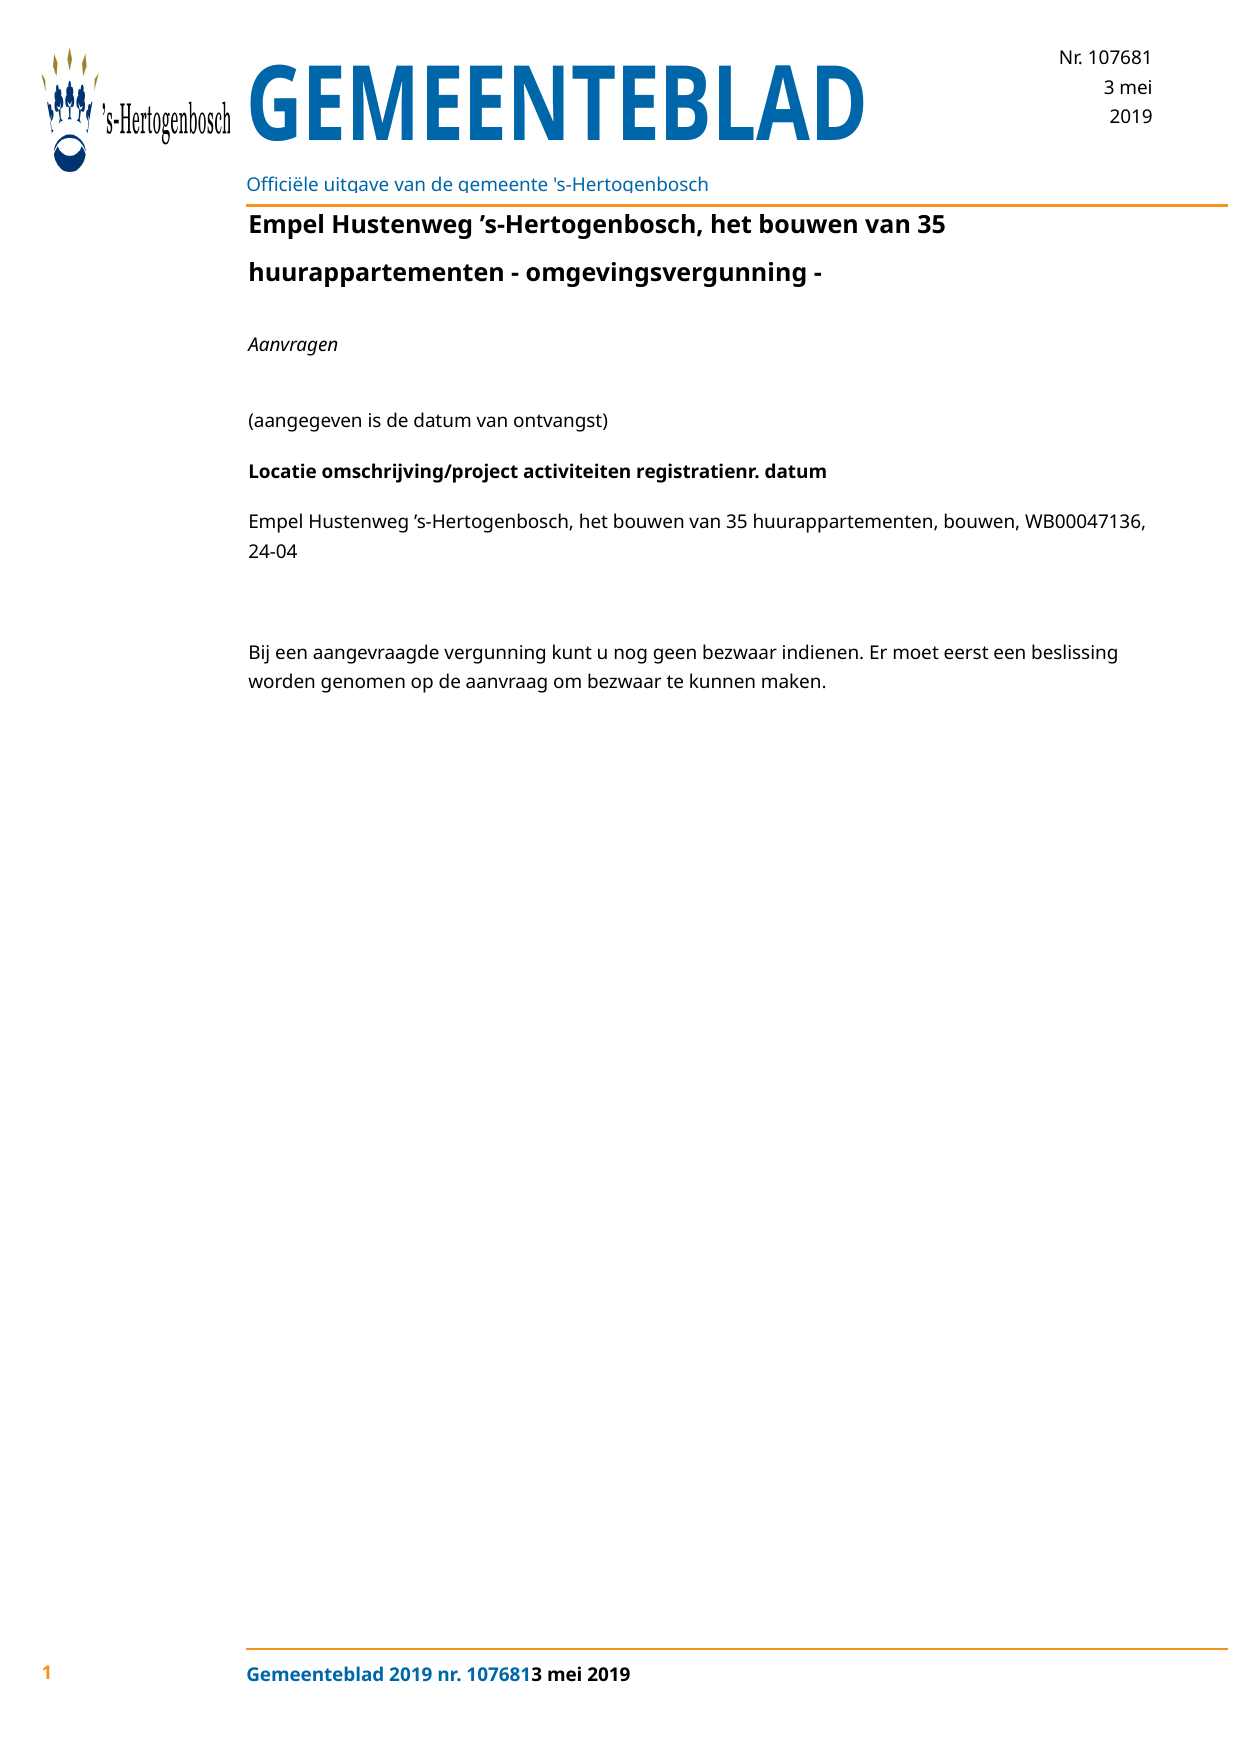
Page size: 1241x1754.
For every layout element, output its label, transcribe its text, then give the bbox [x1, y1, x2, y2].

picture [41, 47, 231, 172]
text Empel Hustenweg ’s-Hertogenbosch, het bouwen van 35 huurappartementen - omgevingsvergunning - [248, 207, 1152, 288]
text Locatie omschrijving/project activiteiten registratienr. datum [248, 458, 1152, 484]
text (aangegeven is de datum van ontvangst) [248, 408, 1152, 433]
text Bij een aangevraagde vergunning kunt u nog geen bezwaar indienen. Er moet eerst een beslissing worden genomen op de aanvraag om bezwaar te kunnen maken. [248, 639, 1152, 694]
text Aanvragen [248, 331, 1152, 357]
text Empel Hustenweg ’s-Hertogenbosch, het bouwen van 35 huurappartementen, bouwen, WB00047136, 24-04 [248, 508, 1152, 564]
